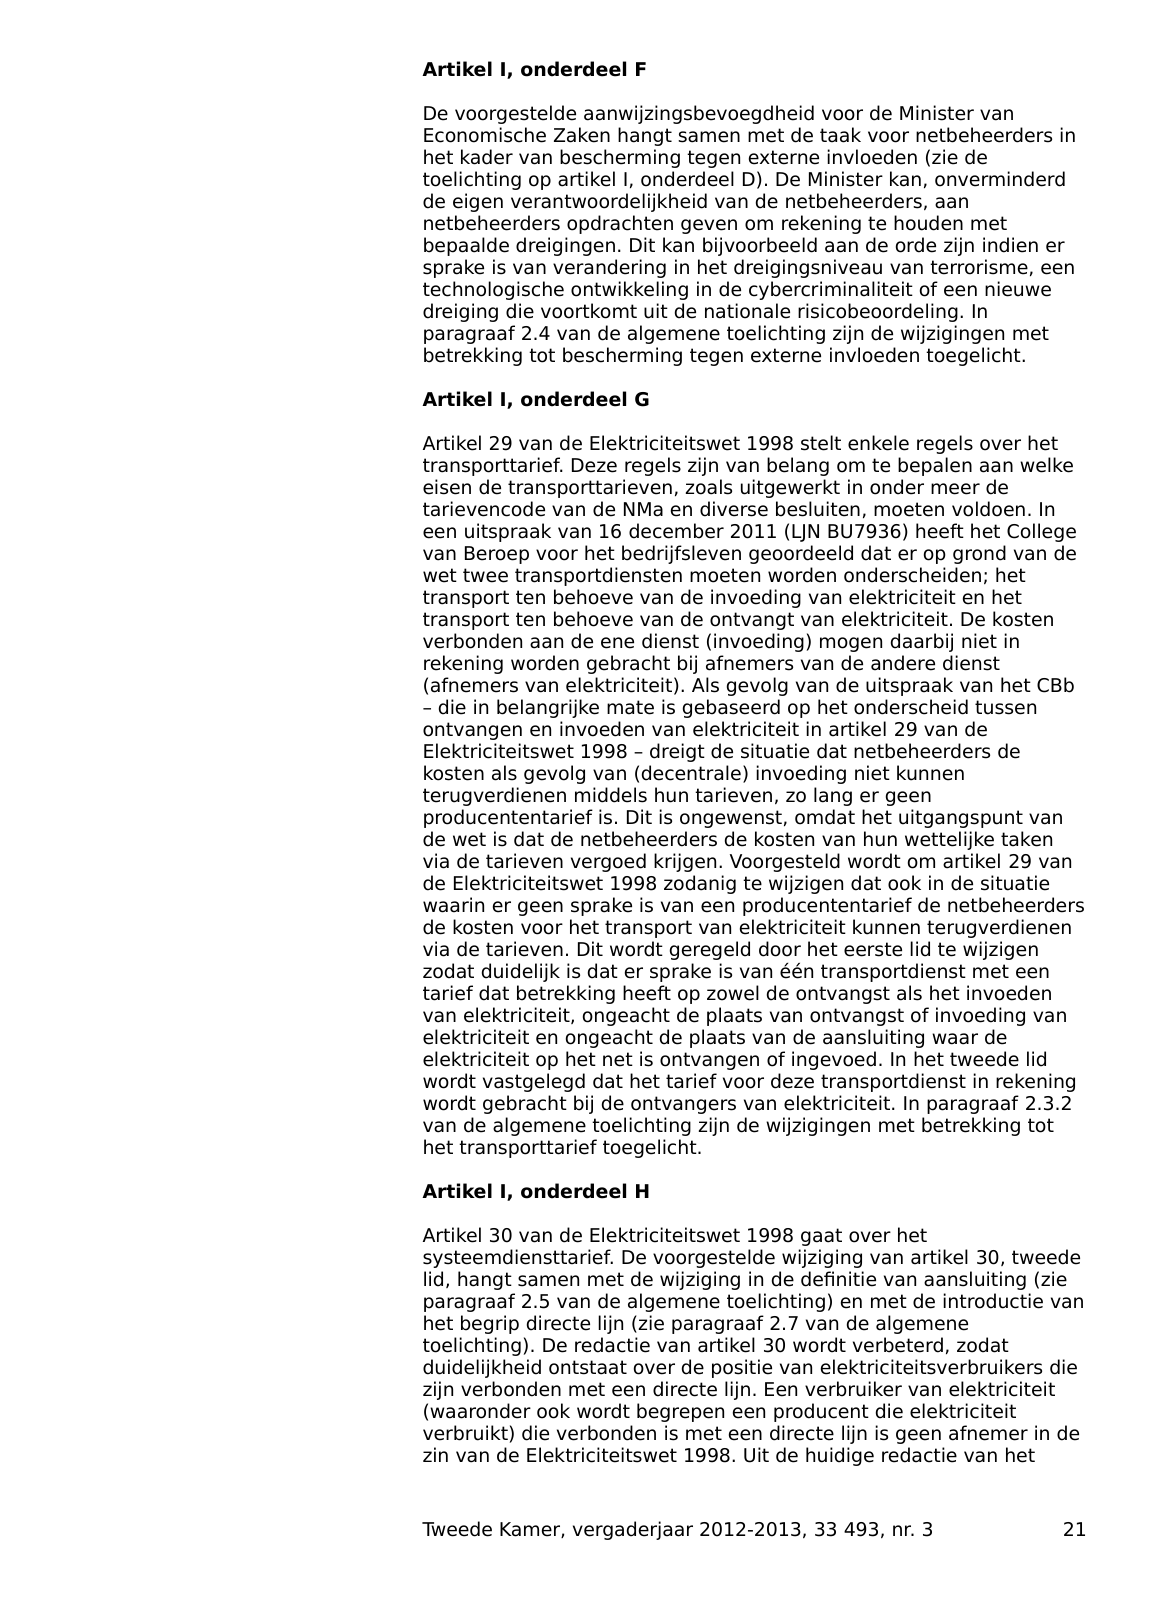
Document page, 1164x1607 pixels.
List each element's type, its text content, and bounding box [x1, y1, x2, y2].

text Artikel 30 van de Elektriciteitswet 1998 gaat over het systeemdiensttarief. De voorgestelde wijziging van artikel 30, tweede lid, hangt samen met de wijziging in de definitie van aansluiting (zie paragraaf 2.5 van de algemene toelichting) en met de introductie van het begrip directe lijn (zie paragraaf 2.7 van de algemene toelichting). De redactie van artikel 30 wordt verbeterd, zodat duidelijkheid ontstaat over de positie van elektriciteitsverbruikers die zijn verbonden met een directe lijn. Een verbruiker van elektriciteit (waaronder ook wordt begrepen een producent die elektriciteit verbruikt) die verbonden is met een directe lijn is geen afnemer in de zin van de Elektriciteitswet 1998. Uit de huidige redactie van het [422, 1225, 1087, 1467]
text Artikel 29 van de Elektriciteitswet 1998 stelt enkele regels over het transporttarief. Deze regels zijn van belang om te bepalen aan welke eisen de transporttarieven, zoals uitgewerkt in onder meer de tarievencode van de NMa en diverse besluiten, moeten voldoen. In een uitspraak van 16 december 2011 (LJN BU7936) heeft het College van Beroep voor het bedrijfsleven geoordeeld dat er op grond van de wet twee transportdiensten moeten worden onderscheiden; het transport ten behoeve van de invoeding van elektriciteit en het transport ten behoeve van de ontvangt van elektriciteit. De kosten verbonden aan de ene dienst (invoeding) mogen daarbij niet in rekening worden gebracht bij afnemers van de andere dienst (afnemers van elektriciteit). Als gevolg van de uitspraak van het CBb – die in belangrijke mate is gebaseerd op het onderscheid tussen ontvangen en invoeden van elektriciteit in artikel 29 van de Elektriciteitswet 1998 – dreigt de situatie dat netbeheerders de kosten als gevolg van (decentrale) invoeding niet kunnen terugverdienen middels hun tarieven, zo lang er geen producententarief is. Dit is ongewenst, omdat het uitgangspunt van de wet is dat de netbeheerders de kosten van hun wettelijke taken via de tarieven vergoed krijgen. Voorgesteld wordt om artikel 29 van de Elektriciteitswet 1998 zodanig te wijzigen dat ook in de situatie waarin er geen sprake is van een producententarief de netbeheerders de kosten voor het transport van elektriciteit kunnen terugverdienen via de tarieven. Dit wordt geregeld door het eerste lid te wijzigen zodat duidelijk is dat er sprake is van één transportdienst met een tarief dat betrekking heeft op zowel de ontvangst als het invoeden van elektriciteit, ongeacht de plaats van ontvangst of invoeding van elektriciteit en ongeacht de plaats van de aansluiting waar de elektriciteit op het net is ontvangen of ingevoed. In het tweede lid wordt vastgelegd dat het tarief voor deze transportdienst in rekening wordt gebracht bij de ontvangers van elektriciteit. In paragraaf 2.3.2 van de algemene toelichting zijn de wijzigingen met betrekking tot het transporttarief toegelicht. [422, 433, 1087, 1159]
subtitle Artikel I, onderdeel F [422, 59, 1087, 81]
subtitle Artikel I, onderdeel G [422, 389, 1087, 411]
text De voorgestelde aanwijzingsbevoegdheid voor de Minister van Economische Zaken hangt samen met de taak voor netbeheerders in het kader van bescherming tegen externe invloeden (zie de toelichting op artikel I, onderdeel D). De Minister kan, onverminderd de eigen verantwoordelijkheid van de netbeheerders, aan netbeheerders opdrachten geven om rekening te houden met bepaalde dreigingen. Dit kan bijvoorbeeld aan de orde zijn indien er sprake is van verandering in het dreigingsniveau van terrorisme, een technologische ontwikkeling in de cybercriminaliteit of een nieuwe dreiging die voortkomt uit de nationale risicobeoordeling. In paragraaf 2.4 van de algemene toelichting zijn de wijzigingen met betrekking tot bescherming tegen externe invloeden toegelicht. [422, 103, 1087, 367]
subtitle Artikel I, onderdeel H [422, 1181, 1087, 1203]
